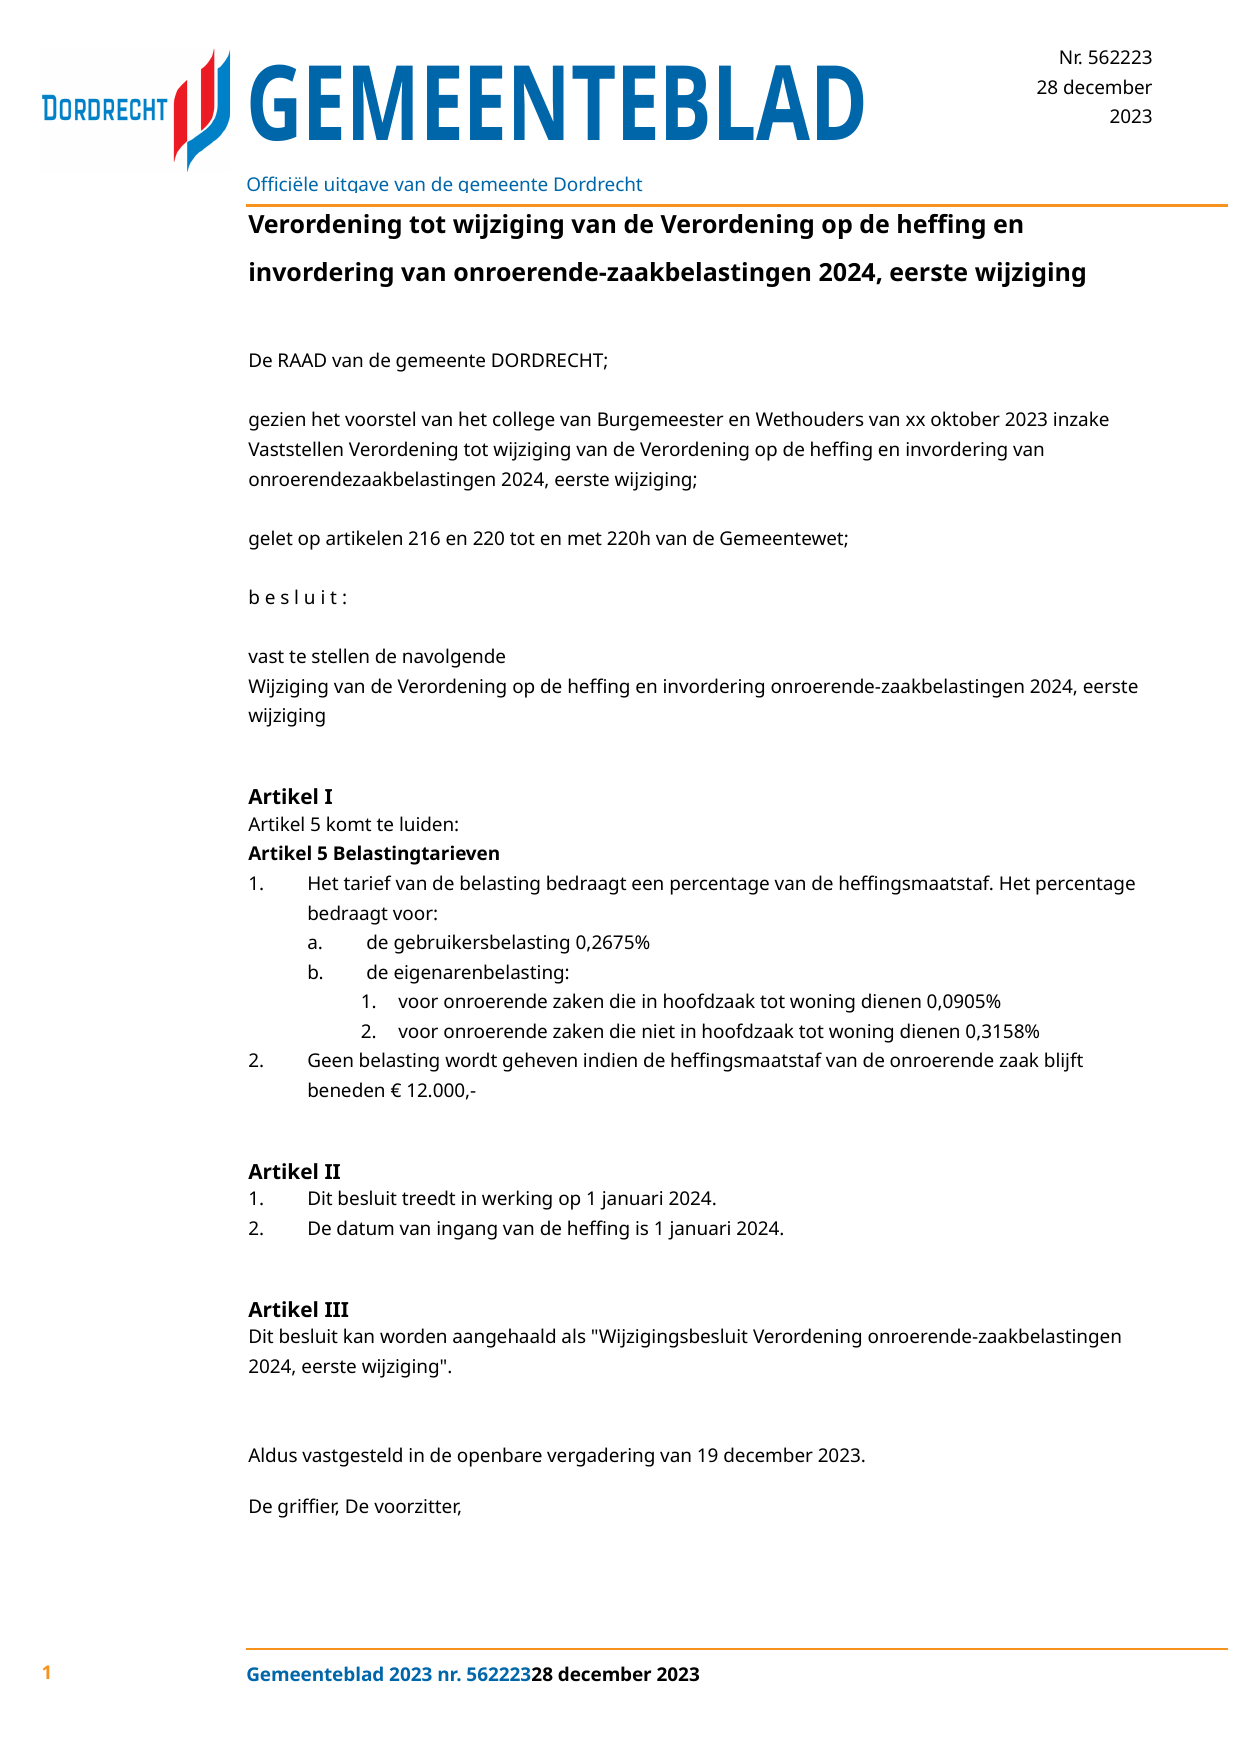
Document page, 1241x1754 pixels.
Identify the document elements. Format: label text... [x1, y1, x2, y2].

text Artikel II [248, 1157, 1152, 1186]
text Artikel I [248, 782, 1152, 811]
text vast te stellen de navolgende [248, 643, 1152, 669]
text De RAAD van de gemeente DORDRECHT; [248, 347, 1152, 373]
text gelet op artikelen 216 en 220 tot en met 220h van de Gemeentewet; [248, 525, 1152, 551]
list voor onroerende zaken die in hoofdzaak tot woning dienen 0,0905% [361, 988, 1152, 1014]
text Wijziging van de Verordening op de heffing en invordering onroerende-zaakbelastingen 2024, eerste wijziging [248, 673, 1152, 728]
list Dit besluit treedt in werking op 1 januari 2024. [248, 1186, 1152, 1211]
text Artikel III [248, 1295, 1152, 1324]
text b e s l u i t : [248, 584, 1152, 610]
list Het tarief van de belasting bedraagt een percentage van de heffingsmaatstaf. Het percentage bedraagt voor: [248, 870, 1152, 925]
list Geen belasting wordt geheven indien de heffingsmaatstaf van de onroerende zaak blijft beneden € 12.000,- [248, 1048, 1152, 1103]
picture [41, 47, 231, 172]
list De datum van ingang van de heffing is 1 januari 2024. [248, 1215, 1152, 1241]
text De griffier, De voorzitter, [248, 1493, 1152, 1519]
text gezien het voorstel van het college van Burgemeester en Wethouders van xx oktober 2023 inzake Vaststellen Verordening tot wijziging van de Verordening op de heffing en invordering van onroerendezaakbelastingen 2024, eerste wijziging; [248, 407, 1152, 492]
text Verordening tot wijziging van de Verordening op de heffing en invordering van onroerende-zaakbelastingen 2024, eerste wijziging [248, 207, 1152, 288]
list de eigenarenbelasting: [307, 959, 1152, 984]
text Aldus vastgesteld in de openbare vergadering van 19 december 2023. [248, 1442, 1152, 1468]
text Artikel 5 komt te luiden: [248, 811, 1152, 837]
text Dit besluit kan worden aangehaald als "Wijzigingsbesluit Verordening onroerende-zaakbelastingen 2024, eerste wijziging". [248, 1324, 1152, 1379]
list voor onroerende zaken die niet in hoofdzaak tot woning dienen 0,3158% [361, 1018, 1152, 1044]
list de gebruikersbelasting 0,2675% [307, 929, 1152, 955]
text Artikel 5 Belastingtarieven [248, 841, 1152, 866]
